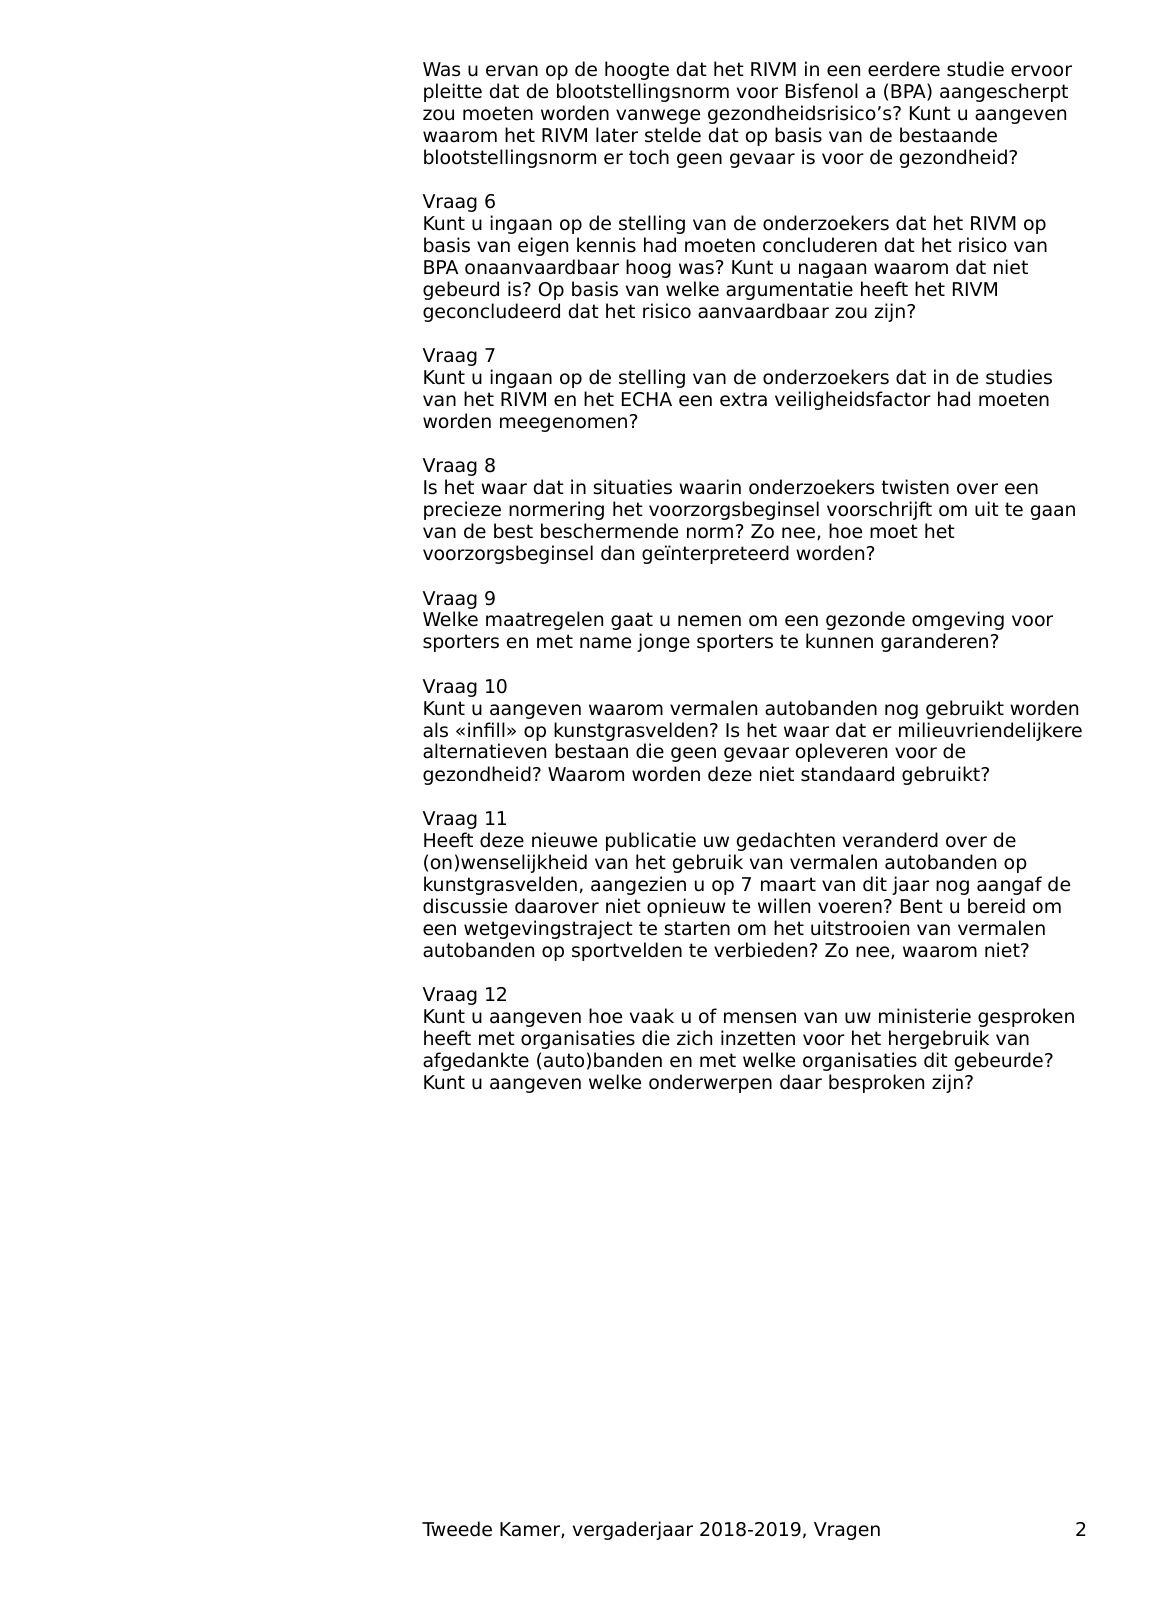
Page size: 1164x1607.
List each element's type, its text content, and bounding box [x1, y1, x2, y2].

text Heeft deze nieuwe publicatie uw gedachten veranderd over de (on)wenselijkheid van het gebruik van vermalen autobanden op kunstgrasvelden, aangezien u op 7 maart van dit jaar nog aangaf de discussie daarover niet opnieuw te willen voeren? Bent u bereid om een wetgevingstraject te starten om het uitstrooien van vermalen autobanden op sportvelden te verbieden? Zo nee, waarom niet? [422, 829, 1087, 961]
text Is het waar dat in situaties waarin onderzoekers twisten over een precieze normering het voorzorgsbeginsel voorschrijft om uit te gaan van de best beschermende norm? Zo nee, hoe moet het voorzorgsbeginsel dan geïnterpreteerd worden? [422, 477, 1087, 565]
text Kunt u aangeven hoe vaak u of mensen van uw ministerie gesproken heeft met organisaties die zich inzetten voor het hergebruik van afgedankte (auto)banden en met welke organisaties dit gebeurde? Kunt u aangeven welke onderwerpen daar besproken zijn? [422, 1006, 1087, 1093]
text Vraag 11 [422, 808, 1087, 829]
text Vraag 9 [422, 587, 1087, 609]
text Kunt u ingaan op de stelling van de onderzoekers dat in de studies van het RIVM en het ECHA een extra veiligheidsfactor had moeten worden meegenomen? [422, 367, 1087, 433]
text Welke maatregelen gaat u nemen om een gezonde omgeving voor sporters en met name jonge sporters te kunnen garanderen? [422, 609, 1087, 653]
text Vraag 12 [422, 984, 1087, 1006]
text Kunt u aangeven waarom vermalen autobanden nog gebruikt worden als «infill» op kunstgrasvelden? Is het waar dat er milieuvriendelijkere alternatieven bestaan die geen gevaar opleveren voor de gezondheid? Waarom worden deze niet standaard gebruikt? [422, 697, 1087, 785]
text Vraag 7 [422, 345, 1087, 367]
text Was u ervan op de hoogte dat het RIVM in een eerdere studie ervoor pleitte dat de blootstellingsnorm voor Bisfenol a (BPA) aangescherpt zou moeten worden vanwege gezondheidsrisico’s? Kunt u aangeven waarom het RIVM later stelde dat op basis van de bestaande blootstellingsnorm er toch geen gevaar is voor de gezondheid? [422, 59, 1087, 169]
text Vraag 8 [422, 455, 1087, 477]
text Vraag 10 [422, 676, 1087, 697]
text Kunt u ingaan op de stelling van de onderzoekers dat het RIVM op basis van eigen kennis had moeten concluderen dat het risico van BPA onaanvaardbaar hoog was? Kunt u nagaan waarom dat niet gebeurd is? Op basis van welke argumentatie heeft het RIVM geconcludeerd dat het risico aanvaardbaar zou zijn? [422, 213, 1087, 323]
text Vraag 6 [422, 191, 1087, 213]
